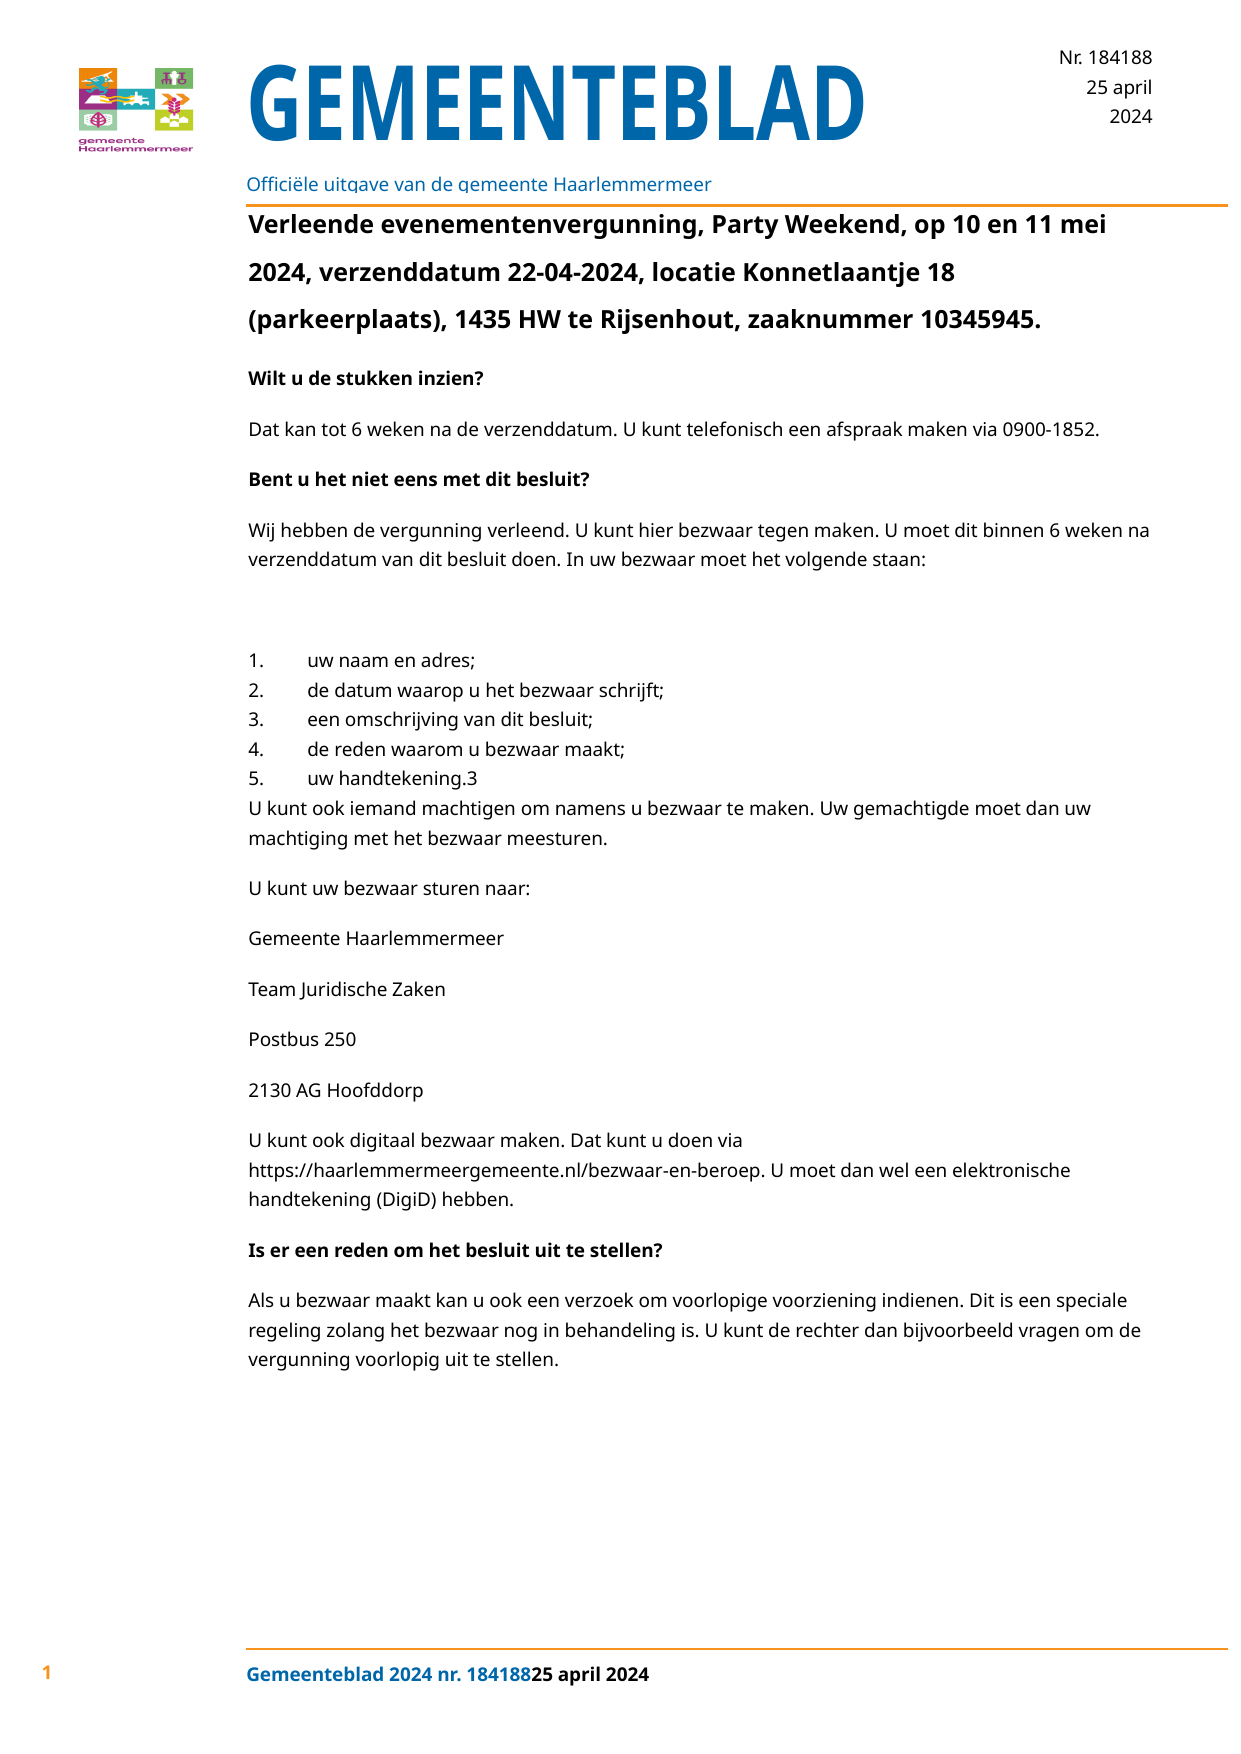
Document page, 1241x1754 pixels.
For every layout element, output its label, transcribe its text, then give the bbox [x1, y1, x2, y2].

text Wilt u de stukken inzien? [248, 366, 1152, 391]
text U kunt uw bezwaar sturen naar: [248, 875, 1152, 901]
text Bent u het niet eens met dit besluit? [248, 466, 1152, 492]
text Wij hebben de vergunning verleend. U kunt hier bezwaar tegen maken. U moet dit binnen 6 weken na verzenddatum van dit besluit doen. In uw bezwaar moet het volgende staan: [248, 517, 1152, 572]
text Team Juridische Zaken [248, 976, 1152, 1002]
text Is er een reden om het besluit uit te stellen? [248, 1237, 1152, 1262]
list de reden waarom u bezwaar maakt; [248, 736, 1152, 762]
text U kunt ook digitaal bezwaar maken. Dat kunt u doen via https://haarlemmermeergemeente.nl/bezwaar-en-beroep. U moet dan wel een elektronische handtekening (DigiD) hebben. [248, 1127, 1152, 1212]
text U kunt ook iemand machtigen om namens u bezwaar te maken. Uw gemachtigde moet dan uw machtiging met het bezwaar meesturen. [248, 795, 1152, 850]
list uw handtekening.3 [248, 766, 1152, 791]
list uw naam en adres; [248, 647, 1152, 673]
text 2130 AG Hoofddorp [248, 1077, 1152, 1102]
text Als u bezwaar maakt kan u ook een verzoek om voorlopige voorziening indienen. Dit is een speciale regeling zolang het bezwaar nog in behandeling is. U kunt de rechter dan bijvoorbeeld vragen om de vergunning voorlopig uit te stellen. [248, 1287, 1152, 1372]
text Dat kan tot 6 weken na de verzenddatum. U kunt telefonisch een afspraak maken via 0900-1852. [248, 416, 1152, 442]
text Gemeente Haarlemmermeer [248, 926, 1152, 951]
picture [41, 47, 231, 172]
list de datum waarop u het bezwaar schrijft; [248, 677, 1152, 702]
text Verleende evenementenvergunning, Party Weekend, op 10 en 11 mei 2024, verzenddatum 22-04-2024, locatie Konnetlaantje 18 (parkeerplaats), 1435 HW te Rijsenhout, zaaknummer 10345945. [248, 207, 1152, 336]
text Postbus 250 [248, 1026, 1152, 1052]
list een omschrijving van dit besluit; [248, 706, 1152, 732]
